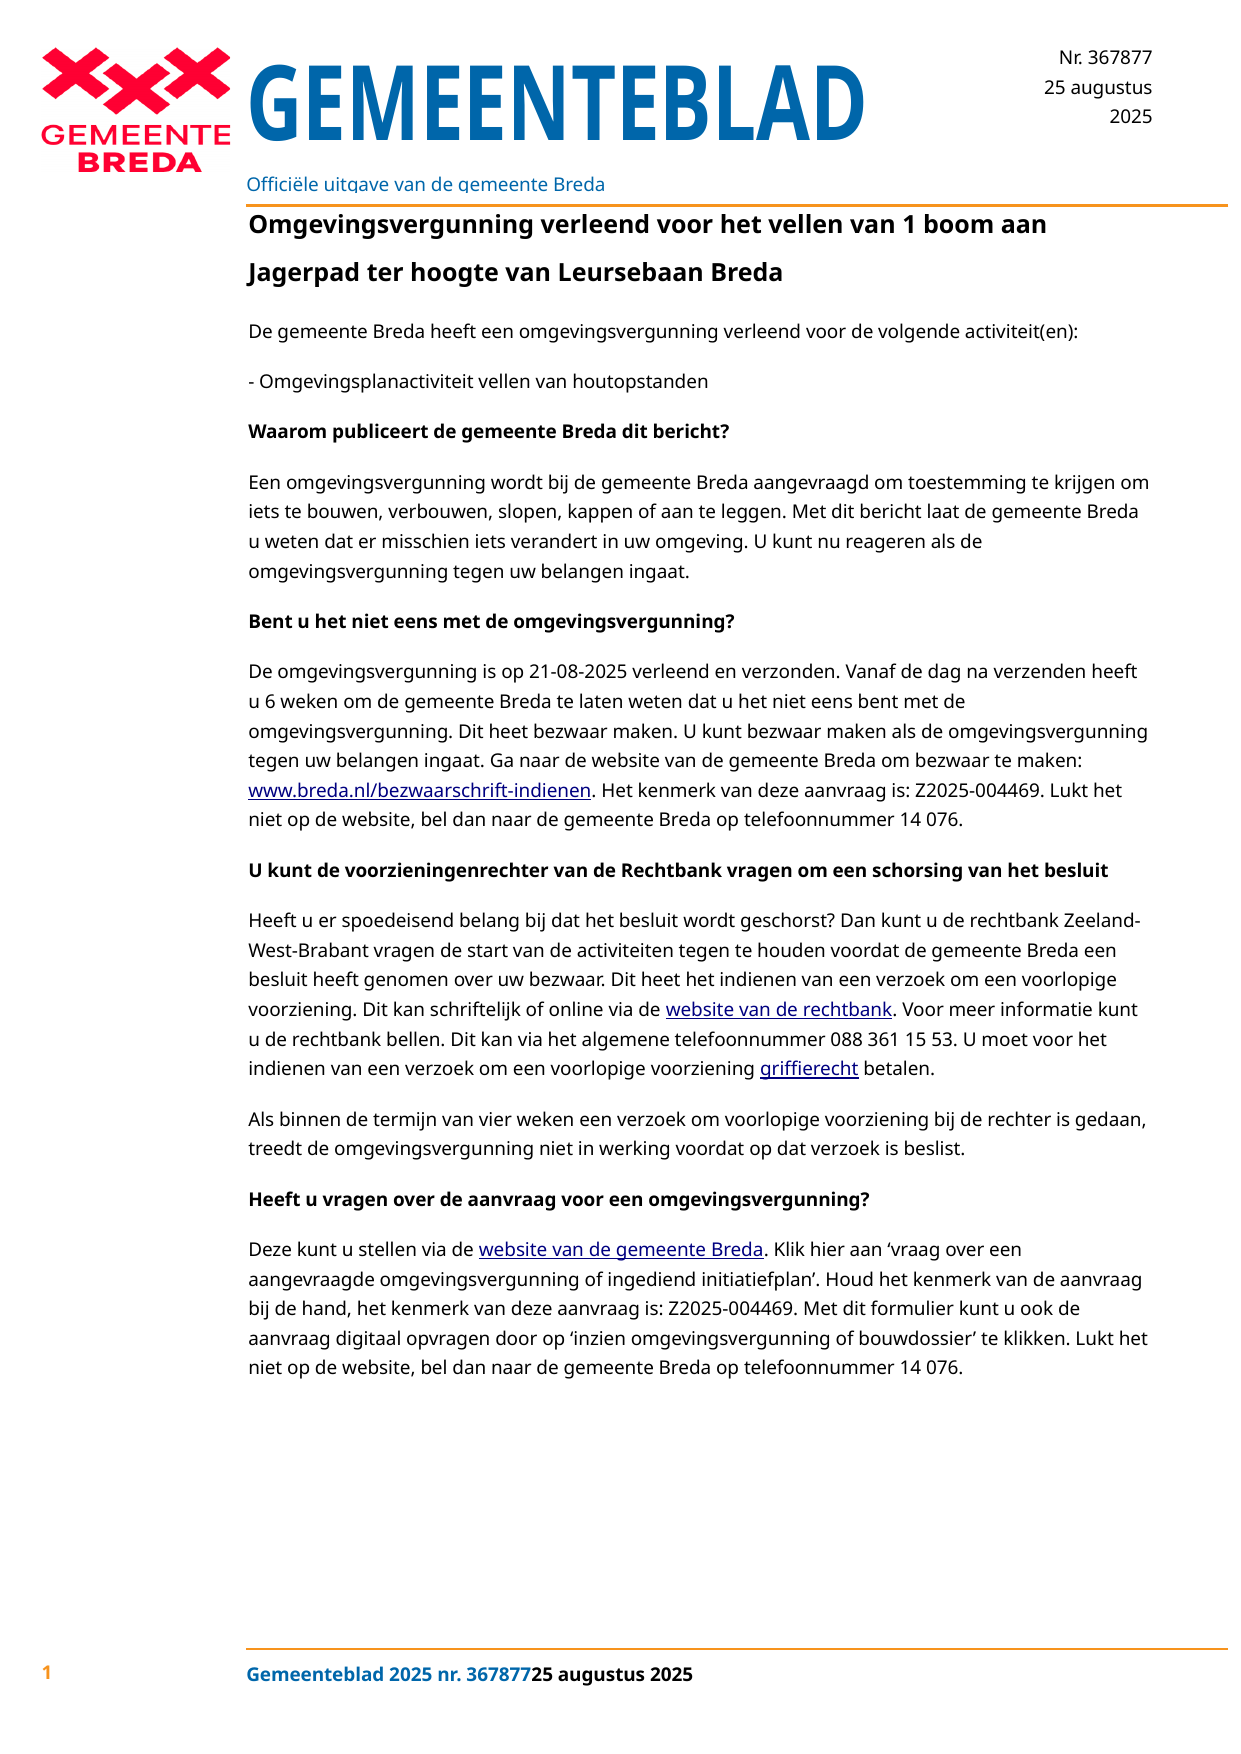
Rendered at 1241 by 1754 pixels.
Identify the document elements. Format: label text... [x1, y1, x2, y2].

text - Omgevingsplanactiviteit vellen van houtopstanden [248, 368, 1152, 394]
text U kunt de voorzieningenrechter van de Rechtbank vragen om een schorsing van het besluit [248, 857, 1152, 883]
text Als binnen de termijn van vier weken een verzoek om voorlopige voorziening bij de rechter is gedaan, treedt de omgevingsvergunning niet in werking voordat op dat verzoek is beslist. [248, 1106, 1152, 1161]
text De omgevingsvergunning is op 21-08-2025 verleend en verzonden. Vanaf de dag na verzenden heeft u 6 weken om de gemeente Breda te laten weten dat u het niet eens bent met de omgevingsvergunning. Dit heet bezwaar maken. U kunt bezwaar maken als de omgevingsvergunning tegen uw belangen ingaat. Ga naar de website van de gemeente Breda om bezwaar te maken: www.breda.nl/bezwaarschrift-indienen. Het kenmerk van deze aanvraag is: Z2025-004469. Lukt het niet op de website, bel dan naar de gemeente Breda op telefoonnummer 14 076. [248, 659, 1152, 832]
text Heeft u vragen over de aanvraag voor een omgevingsvergunning? [248, 1186, 1152, 1212]
text Waarom publiceert de gemeente Breda dit bericht? [248, 419, 1152, 444]
text Omgevingsvergunning verleend voor het vellen van 1 boom aan Jagerpad ter hoogte van Leursebaan Breda [248, 207, 1152, 288]
text Deze kunt u stellen via de website van de gemeente Breda. Klik hier aan ‘vraag over een aangevraagde omgevingsvergunning of ingediend initiatiefplan’. Houd het kenmerk van de aanvraag bij de hand, het kenmerk van deze aanvraag is: Z2025-004469. Met dit formulier kunt u ook de aanvraag digitaal opvragen door op ‘inzien omgevingsvergunning of bouwdossier’ te klikken. Lukt het niet op de website, bel dan naar de gemeente Breda op telefoonnummer 14 076. [248, 1236, 1152, 1380]
text Een omgevingsvergunning wordt bij de gemeente Breda aangevraagd om toestemming te krijgen om iets te bouwen, verbouwen, slopen, kappen of aan te leggen. Met dit bericht laat de gemeente Breda u weten dat er misschien iets verandert in uw omgeving. U kunt nu reageren als de omgevingsvergunning tegen uw belangen ingaat. [248, 469, 1152, 584]
text De gemeente Breda heeft een omgevingsvergunning verleend voor de volgende activiteit(en): [248, 318, 1152, 344]
text Heeft u er spoedeisend belang bij dat het besluit wordt geschorst? Dan kunt u de rechtbank Zeeland-West-Brabant vragen de start van de activiteiten tegen te houden voordat de gemeente Breda een besluit heeft genomen over uw bezwaar. Dit heet het indienen van een verzoek om een voorlopige voorziening. Dit kan schriftelijk of online via de website van de rechtbank. Voor meer informatie kunt u de rechtbank bellen. Dit kan via het algemene telefoonnummer 088 361 15 53. U moet voor het indienen van een verzoek om een voorlopige voorziening griffierecht betalen. [248, 907, 1152, 1081]
text Bent u het niet eens met de omgevingsvergunning? [248, 608, 1152, 634]
picture [41, 47, 231, 172]
